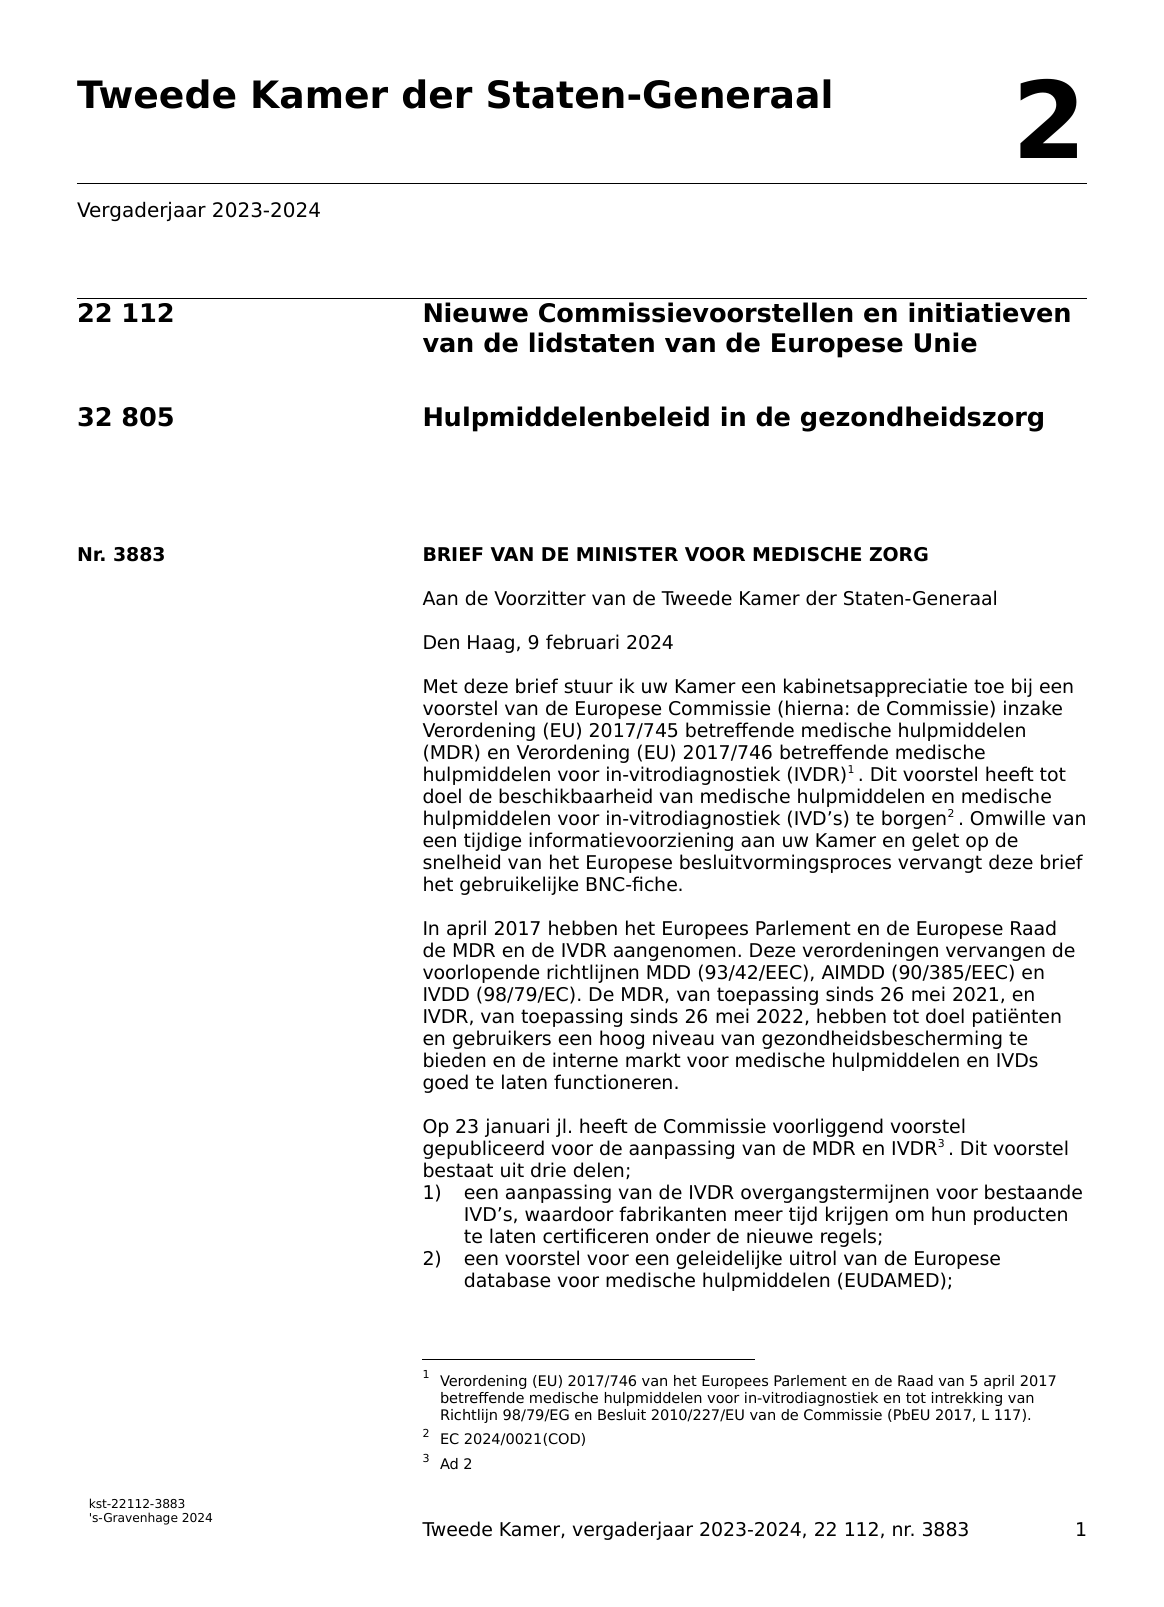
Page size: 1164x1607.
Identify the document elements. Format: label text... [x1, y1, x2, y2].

subtitle 22 112 Nieuwe Commissievoorstellen en initiatieven van de lidstaten van de Europese Unie [77, 299, 1087, 358]
subtitle Nr. 3883 BRIEF VAN DE MINISTER VOOR MEDISCHE ZORG [77, 543, 1087, 565]
table_header 2 [886, 59, 1087, 183]
text Op 23 januari jl. heeft de Commissie voorliggend voorstel gepubliceerd voor de aanpassing van de MDR en IVDR. Dit voorstel bestaat uit drie delen; [422, 1116, 1087, 1182]
text kst-22112-3883 [88, 1497, 323, 1511]
text 's-Gravenhage 2024 [88, 1511, 323, 1525]
text Aan de Voorzitter van de Tweede Kamer der Staten-Generaal [422, 588, 1087, 609]
text EC 2024/0021(COD) [422, 1427, 1087, 1449]
text In april 2017 hebben het Europees Parlement en de Europese Raad de MDR en de IVDR aangenomen. Deze verordeningen vervangen de voorlopende richtlijnen MDD (93/42/EEC), AIMDD (90/385/EEC) en IVDD (98/79/EC). De MDR, van toepassing sinds 26 mei 2021, en IVDR, van toepassing sinds 26 mei 2022, hebben tot doel patiënten en gebruikers een hoog niveau van gezondheidsbescherming te bieden en de interne markt voor medische hulpmiddelen en IVDs goed te laten functioneren. [422, 918, 1087, 1094]
subtitle 32 805 Hulpmiddelenbeleid in de gezondheidszorg [77, 403, 1087, 432]
text Verordening (EU) 2017/746 van het Europees Parlement en de Raad van 5 april 2017 betreffende medische hulpmiddelen voor in-vitrodiagnostiek en tot intrekking van Richtlijn 98/79/EG en Besluit 2010/227/EU van de Commissie (PbEU 2017, L 117). [422, 1368, 1087, 1424]
table_cell Vergaderjaar 2023-2024 [77, 184, 1087, 298]
text 2) een voorstel voor een geleidelijke uitrol van de Europese database voor medische hulpmiddelen (EUDAMED); [422, 1248, 1087, 1292]
text Ad 2 [422, 1452, 1087, 1474]
text Den Haag, 9 februari 2024 [422, 632, 1087, 654]
table_header Tweede Kamer der Staten-Generaal [77, 59, 886, 183]
text 1) een aanpassing van de IVDR overgangstermijnen voor bestaande IVD’s, waardoor fabrikanten meer tijd krijgen om hun producten te laten certificeren onder de nieuwe regels; [422, 1182, 1087, 1248]
text Met deze brief stuur ik uw Kamer een kabinetsappreciatie toe bij een voorstel van de Europese Commissie (hierna: de Commissie) inzake Verordening (EU) 2017/745 betreffende medische hulpmiddelen (MDR) en Verordening (EU) 2017/746 betreffende medische hulpmiddelen voor in-vitrodiagnostiek (IVDR). Dit voorstel heeft tot doel de beschikbaarheid van medische hulpmiddelen en medische hulpmiddelen voor in-vitrodiagnostiek (IVD’s) te borgen. Omwille van een tijdige informatievoorziening aan uw Kamer en gelet op de snelheid van het Europese besluitvormingsproces vervangt deze brief het gebruikelijke BNC-fiche. [422, 676, 1087, 896]
